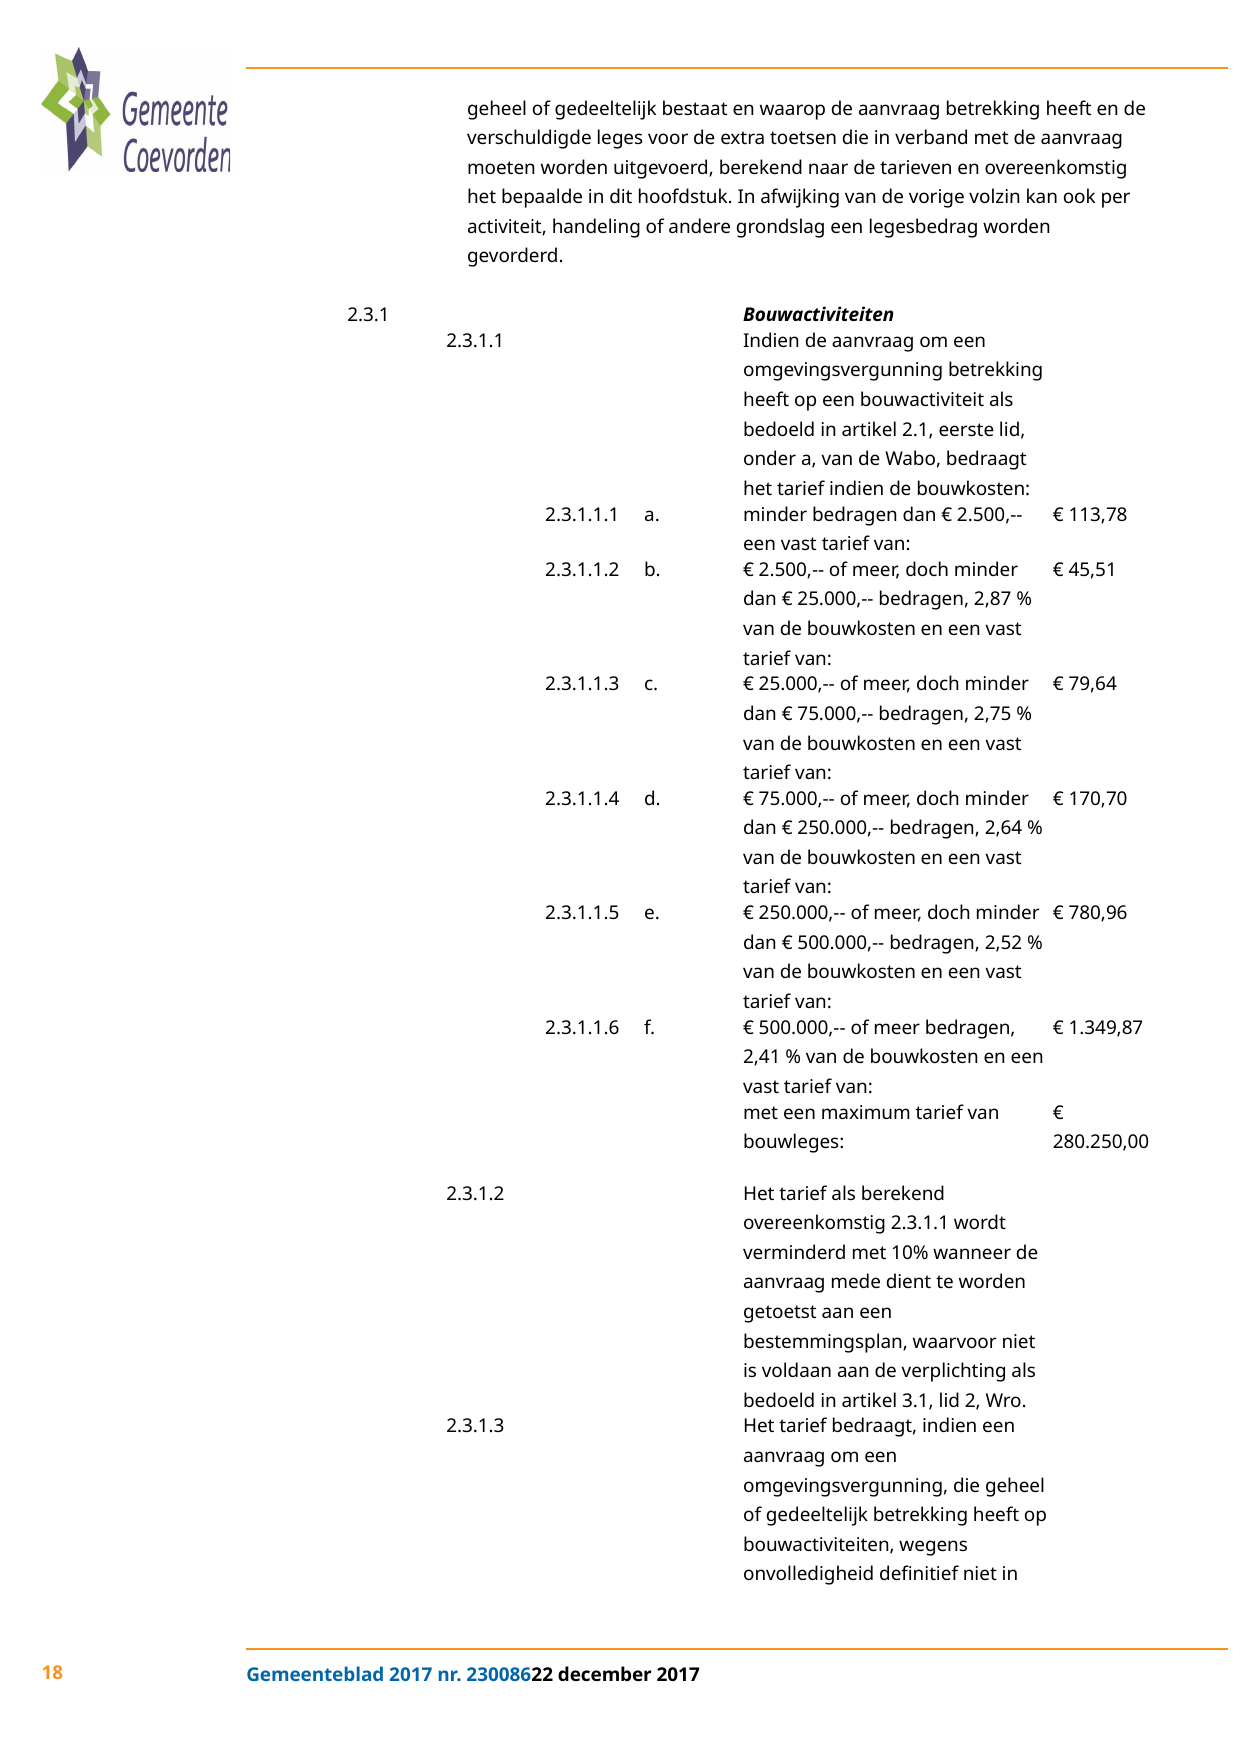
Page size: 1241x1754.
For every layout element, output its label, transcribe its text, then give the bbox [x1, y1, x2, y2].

table_cell [644, 1413, 743, 1586]
table_cell [248, 501, 347, 556]
table_cell [248, 900, 347, 1014]
table_cell [644, 327, 743, 501]
table_cell € 280.250,00 [1053, 1099, 1152, 1154]
table_cell [248, 1413, 347, 1586]
table_cell € 113,78 [1053, 501, 1152, 556]
table_cell [545, 327, 644, 501]
table_cell [446, 671, 545, 785]
table_cell b. [644, 556, 743, 671]
table_cell Het tarief bedraagt, indien een aanvraag om een omgevingsvergunning, die geheel of gedeeltelijk betrekking heeft op bouwactiviteiten, wegens onvolledigheid definitief niet in [743, 1413, 1053, 1586]
table_cell [347, 785, 446, 899]
table_cell 2.3.1.2 [446, 1180, 545, 1413]
table_cell [347, 1154, 446, 1180]
table_cell [248, 1180, 347, 1413]
table_header [545, 301, 644, 327]
table_header 2.3.1 [347, 301, 446, 327]
table_cell [347, 1014, 446, 1099]
table_header [248, 301, 347, 327]
table_header [248, 95, 467, 268]
table_cell [248, 556, 347, 671]
table_cell [248, 1154, 347, 1180]
table_cell 2.3.1.1 [446, 327, 545, 501]
table_cell [248, 671, 347, 785]
table_cell [743, 1154, 1053, 1180]
table_cell a. [644, 501, 743, 556]
table_header [644, 301, 743, 327]
table_cell [1053, 327, 1152, 501]
table_cell € 25.000,-- of meer, doch minder dan € 75.000,-- bedragen, 2,75 % van de bouwkosten en een vast tarief van: [743, 671, 1053, 785]
table_cell [446, 556, 545, 671]
table_cell € 250.000,-- of meer, doch minder dan € 500.000,-- bedragen, 2,52 % van de bouwkosten en een vast tarief van: [743, 900, 1053, 1014]
table_cell [248, 1014, 347, 1099]
table_cell 2.3.1.1.1 [545, 501, 644, 556]
table_cell [446, 1099, 545, 1154]
table_header [446, 301, 545, 327]
table_cell € 1.349,87 [1053, 1014, 1152, 1099]
table_cell e. [644, 900, 743, 1014]
table_cell 2.3.1.1.3 [545, 671, 644, 785]
table_cell 2.3.1.1.5 [545, 900, 644, 1014]
table_cell [1053, 1180, 1152, 1413]
table_cell [446, 1154, 545, 1180]
table_cell [644, 1099, 743, 1154]
table_cell [1053, 1413, 1152, 1586]
table_cell [347, 1099, 446, 1154]
table_cell € 75.000,-- of meer, doch minder dan € 250.000,-- bedragen, 2,64 % van de bouwkosten en een vast tarief van: [743, 785, 1053, 899]
table_header [1053, 301, 1152, 327]
table_cell met een maximum tarief van bouwleges: [743, 1099, 1053, 1154]
table_cell [446, 900, 545, 1014]
table_cell [446, 1014, 545, 1099]
table_cell [446, 785, 545, 899]
table_cell € 2.500,-- of meer, doch minder dan € 25.000,-- bedragen, 2,87 % van de bouwkosten en een vast tarief van: [743, 556, 1053, 671]
table_cell [644, 1154, 743, 1180]
table_cell [347, 900, 446, 1014]
table_cell f. [644, 1014, 743, 1099]
table_cell [446, 501, 545, 556]
table_cell € 45,51 [1053, 556, 1152, 671]
table_cell [545, 1180, 644, 1413]
table_cell minder bedragen dan € 2.500,-- een vast tarief van: [743, 501, 1053, 556]
picture [41, 47, 231, 172]
table_cell Het tarief als berekend overeenkomstig 2.3.1.1 wordt verminderd met 10% wanneer de aanvraag mede dient te worden getoetst aan een bestemmingsplan, waarvoor niet is voldaan aan de verplichting als bedoeld in artikel 3.1, lid 2, Wro. [743, 1180, 1053, 1413]
table_cell [347, 1413, 446, 1586]
table_cell d. [644, 785, 743, 899]
table_cell 2.3.1.1.6 [545, 1014, 644, 1099]
table_cell 2.3.1.1.2 [545, 556, 644, 671]
table_cell [248, 1099, 347, 1154]
table_cell € 500.000,-- of meer bedragen, 2,41 % van de bouwkosten en een vast tarief van: [743, 1014, 1053, 1099]
table_cell [545, 1154, 644, 1180]
table_cell € 79,64 [1053, 671, 1152, 785]
table_cell 2.3.1.1.4 [545, 785, 644, 899]
table_cell [545, 1413, 644, 1586]
table_cell [248, 785, 347, 899]
table_cell € 780,96 [1053, 900, 1152, 1014]
table_cell € 170,70 [1053, 785, 1152, 899]
table_cell 2.3.1.3 [446, 1413, 545, 1586]
table_cell Indien de aanvraag om een omgevingsvergunning betrekking heeft op een bouwactiviteit als bedoeld in artikel 2.1, eerste lid, onder a, van de Wabo, bedraagt het tarief indien de bouwkosten: [743, 327, 1053, 501]
table_cell [347, 327, 446, 501]
table_cell [347, 501, 446, 556]
table_cell c. [644, 671, 743, 785]
table_cell [644, 1180, 743, 1413]
table_cell [347, 671, 446, 785]
table_cell [248, 327, 347, 501]
table_header Bouwactiviteiten [743, 301, 1053, 327]
table_cell [1053, 1154, 1152, 1180]
table_header geheel of gedeeltelijk bestaat en waarop de aanvraag betrekking heeft en de verschuldigde leges voor de extra toetsen die in verband met de aanvraag moeten worden uitgevoerd, berekend naar de tarieven en overeenkomstig het bepaalde in dit hoofdstuk. In afwijking van de vorige volzin kan ook per activiteit, handeling of andere grondslag een legesbedrag worden gevorderd. [467, 95, 1152, 268]
table_cell [545, 1099, 644, 1154]
table_cell [347, 1180, 446, 1413]
table_cell [347, 556, 446, 671]
